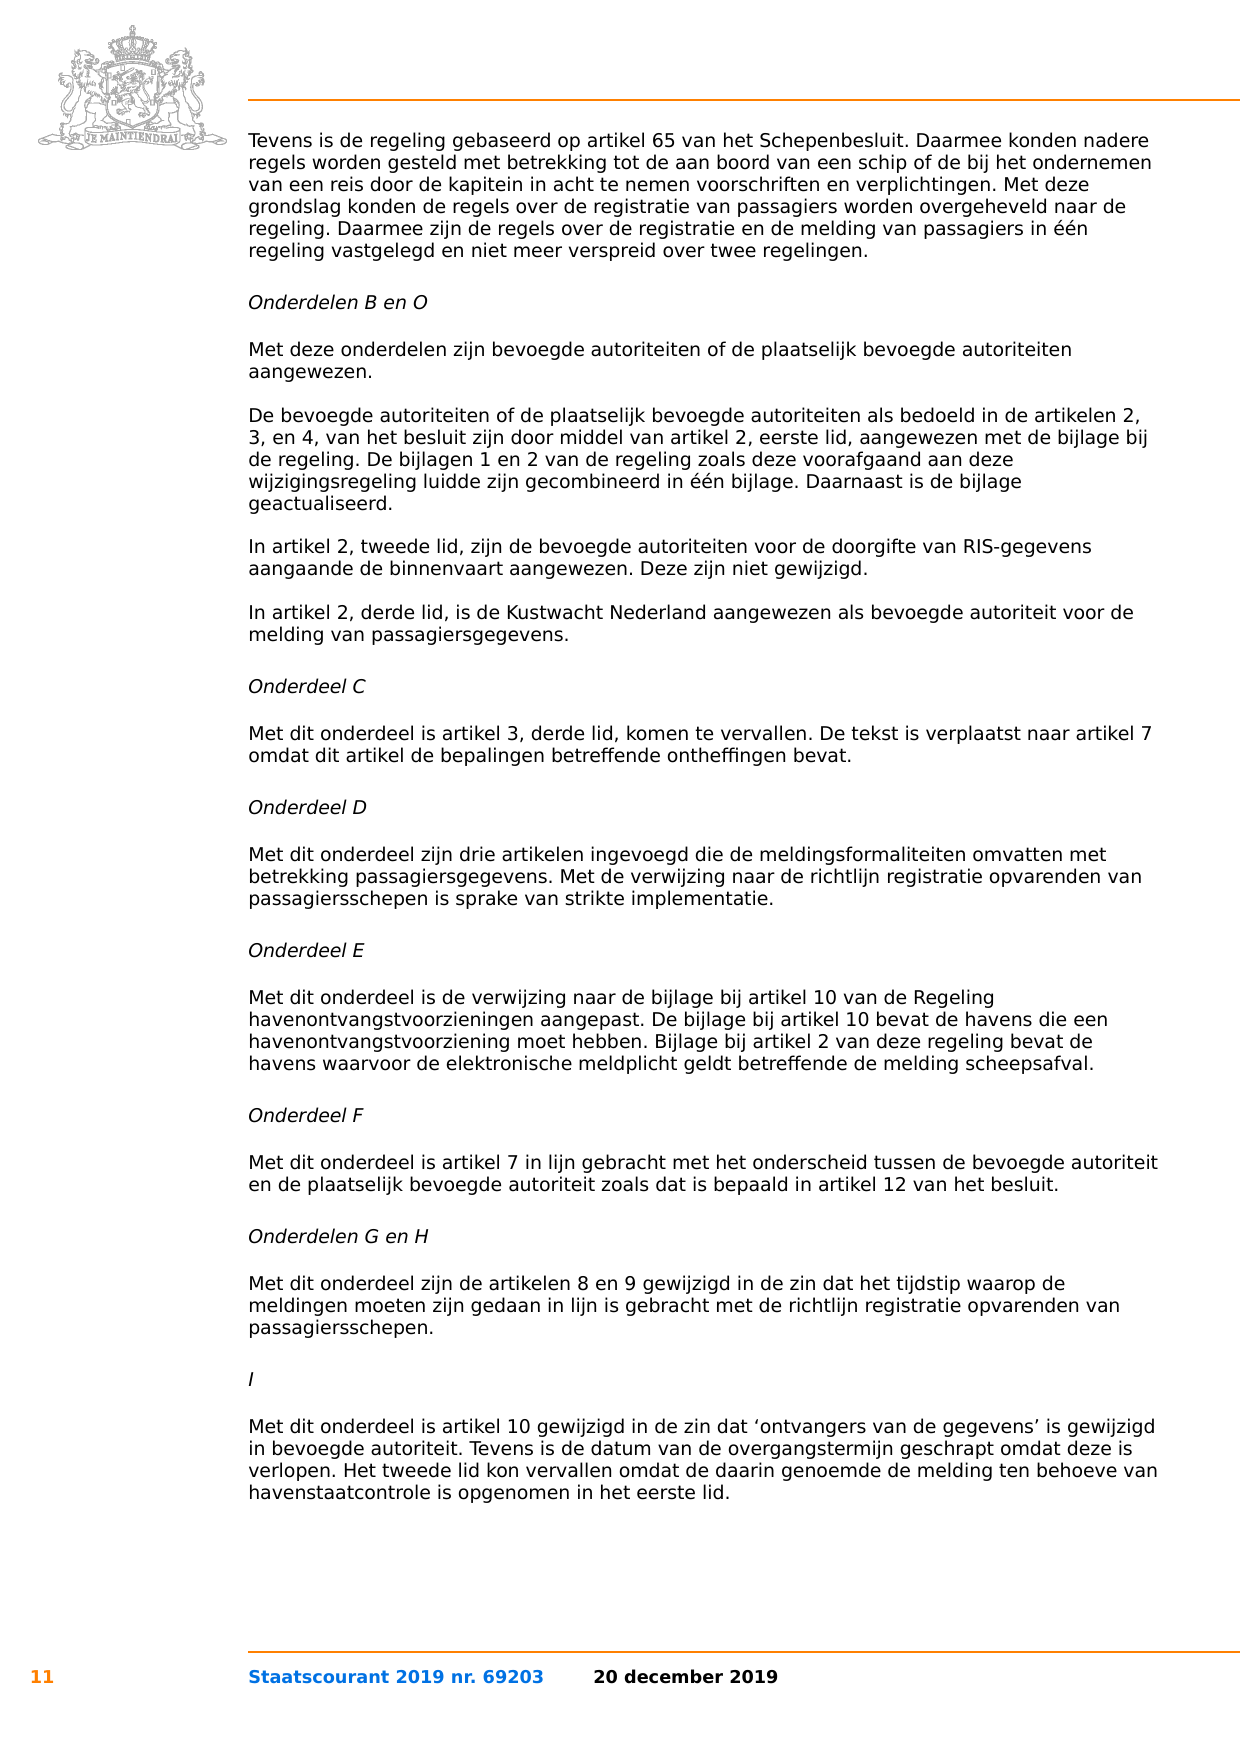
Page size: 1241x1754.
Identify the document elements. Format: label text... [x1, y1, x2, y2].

text In artikel 2, tweede lid, zijn de bevoegde autoriteiten voor de doorgifte van RIS-gegevens aangaande de binnenvaart aangewezen. Deze zijn niet gewijzigd. [248, 536, 1163, 580]
text Met dit onderdeel zijn drie artikelen ingevoegd die de meldingsformaliteiten omvatten met betrekking passagiersgegevens. Met de verwijzing naar de richtlijn registratie opvarenden van passagiersschepen is sprake van strikte implementatie. [248, 844, 1163, 910]
text De bevoegde autoriteiten of de plaatselijk bevoegde autoriteiten als bedoeld in de artikelen 2, 3, en 4, van het besluit zijn door middel van artikel 2, eerste lid, aangewezen met de bijlage bij de regeling. De bijlagen 1 en 2 van de regeling zoals deze voorafgaand aan deze wijzigingsregeling luidde zijn gecombineerd in één bijlage. Daarnaast is de bijlage geactualiseerd. [248, 404, 1163, 514]
picture [38, 25, 227, 150]
subtitle Onderdeel F [248, 1105, 1163, 1127]
text Met deze onderdelen zijn bevoegde autoriteiten of de plaatselijk bevoegde autoriteiten aangewezen. [248, 339, 1163, 383]
text Met dit onderdeel is artikel 10 gewijzigd in de zin dat ‘ontvangers van de gegevens’ is gewijzigd in bevoegde autoriteit. Tevens is de datum van de overgangstermijn geschrapt omdat deze is verlopen. Het tweede lid kon vervallen omdat de daarin genoemde de melding ten behoeve van havenstaatcontrole is opgenomen in het eerste lid. [248, 1416, 1163, 1504]
text Tevens is de regeling gebaseerd op artikel 65 van het Schepenbesluit. Daarmee konden nadere regels worden gesteld met betrekking tot de aan boord van een schip of de bij het ondernemen van een reis door de kapitein in acht te nemen voorschriften en verplichtingen. Met deze grondslag konden de regels over de registratie van passagiers worden overgeheveld naar de regeling. Daarmee zijn de regels over de registratie en de melding van passagiers in één regeling vastgelegd en niet meer verspreid over twee regelingen. [248, 130, 1163, 262]
text Met dit onderdeel is artikel 3, derde lid, komen te vervallen. De tekst is verplaatst naar artikel 7 omdat dit artikel de bepalingen betreffende ontheffingen bevat. [248, 723, 1163, 767]
text Met dit onderdeel is artikel 7 in lijn gebracht met het onderscheid tussen de bevoegde autoriteit en de plaatselijk bevoegde autoriteit zoals dat is bepaald in artikel 12 van het besluit. [248, 1152, 1163, 1196]
subtitle Onderdelen G en H [248, 1226, 1163, 1248]
text Met dit onderdeel zijn de artikelen 8 en 9 gewijzigd in de zin dat het tijdstip waarop de meldingen moeten zijn gedaan in lijn is gebracht met de richtlijn registratie opvarenden van passagiersschepen. [248, 1273, 1163, 1339]
text In artikel 2, derde lid, is de Kustwacht Nederland aangewezen als bevoegde autoriteit voor de melding van passagiersgegevens. [248, 602, 1163, 646]
subtitle I [248, 1369, 1163, 1391]
text Met dit onderdeel is de verwijzing naar de bijlage bij artikel 10 van de Regeling havenontvangstvoorzieningen aangepast. De bijlage bij artikel 10 bevat de havens die een havenontvangstvoorziening moet hebben. Bijlage bij artikel 2 van deze regeling bevat de havens waarvoor de elektronische meldplicht geldt betreffende de melding scheepsafval. [248, 987, 1163, 1075]
subtitle Onderdeel E [248, 940, 1163, 962]
subtitle Onderdeel D [248, 797, 1163, 819]
subtitle Onderdelen B en O [248, 292, 1163, 314]
subtitle Onderdeel C [248, 676, 1163, 698]
